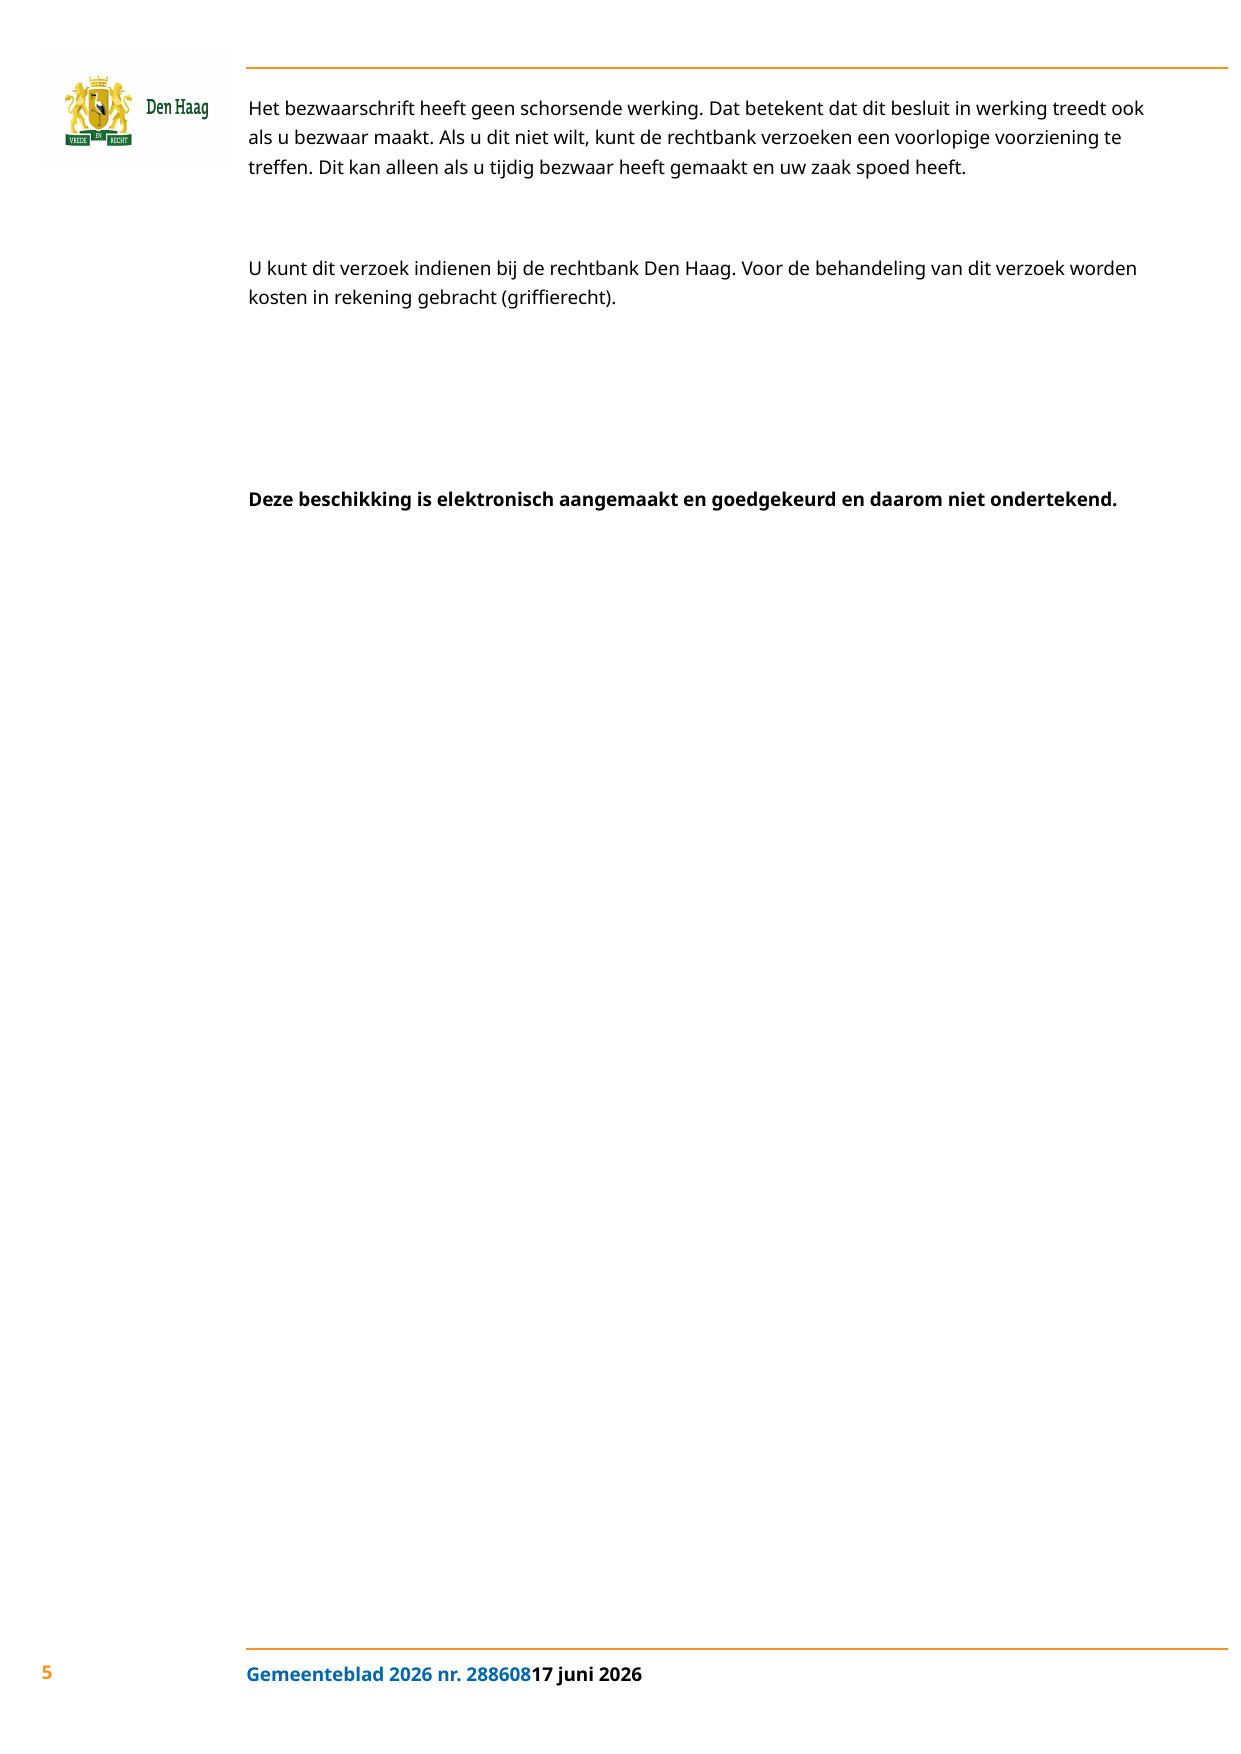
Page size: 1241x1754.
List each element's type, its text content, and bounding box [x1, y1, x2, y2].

picture [41, 47, 231, 172]
text Het bezwaarschrift heeft geen schorsende werking. Dat betekent dat dit besluit in werking treedt ook als u bezwaar maakt. Als u dit niet wilt, kunt de rechtbank verzoeken een voorlopige voorziening te treffen. Dit kan alleen als u tijdig bezwaar heeft gemaakt en uw zaak spoed heeft. [248, 95, 1152, 180]
text U kunt dit verzoek indienen bij de rechtbank Den Haag. Voor de behandeling van dit verzoek worden kosten in rekening gebracht (griffierecht). [248, 255, 1152, 310]
text Deze beschikking is elektronisch aangemaakt en goedgekeurd en daarom niet ondertekend. [248, 486, 1152, 512]
